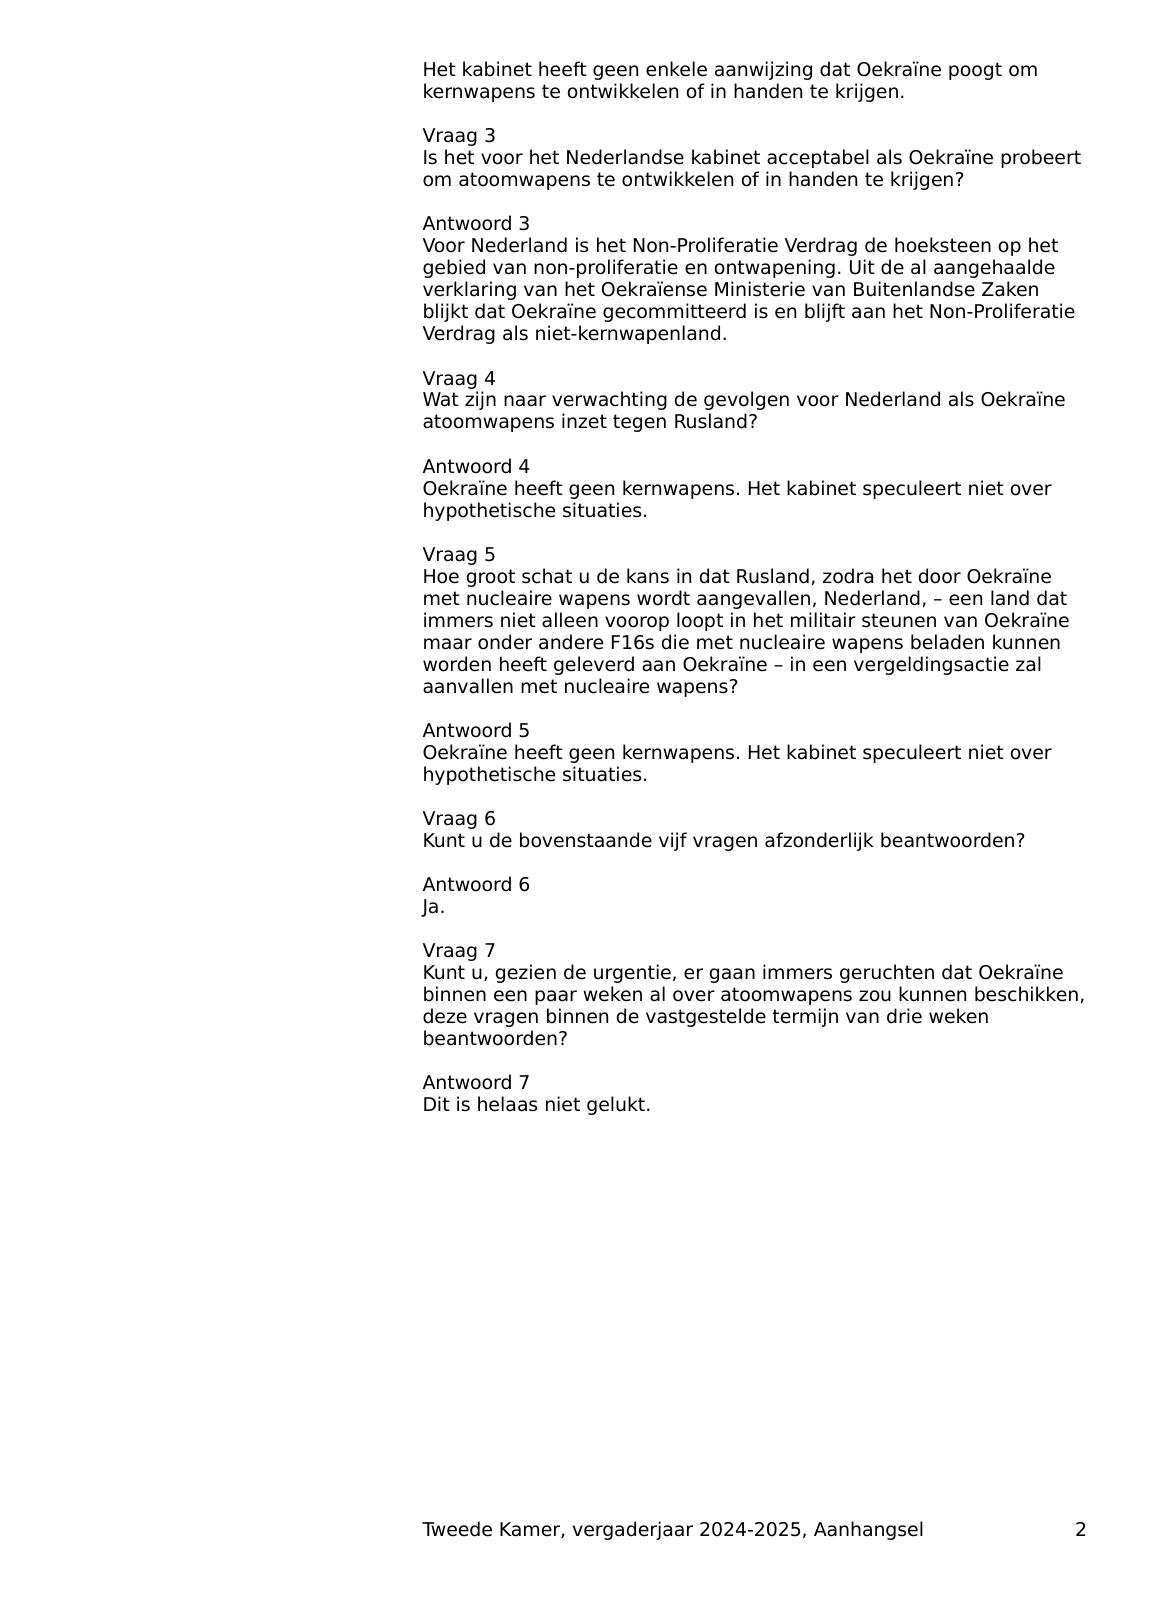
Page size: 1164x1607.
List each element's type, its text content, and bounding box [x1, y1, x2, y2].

text Dit is helaas niet gelukt. [422, 1094, 1087, 1116]
text Antwoord 7 [422, 1072, 1087, 1094]
text Antwoord 5 [422, 720, 1087, 742]
text Vraag 5 [422, 544, 1087, 566]
text Antwoord 4 [422, 456, 1087, 477]
text Het kabinet heeft geen enkele aanwijzing dat Oekraïne poogt om kernwapens te ontwikkelen of in handen te krijgen. [422, 59, 1087, 103]
text Vraag 3 [422, 125, 1087, 147]
text Ja. [422, 896, 1087, 918]
text Oekraïne heeft geen kernwapens. Het kabinet speculeert niet over hypothetische situaties. [422, 477, 1087, 521]
text Vraag 6 [422, 808, 1087, 830]
text Kunt u, gezien de urgentie, er gaan immers geruchten dat Oekraïne binnen een paar weken al over atoomwapens zou kunnen beschikken, deze vragen binnen de vastgestelde termijn van drie weken beantwoorden? [422, 962, 1087, 1050]
text Voor Nederland is het Non-Proliferatie Verdrag de hoeksteen op het gebied van non-proliferatie en ontwapening. Uit de al aangehaalde verklaring van het Oekraïense Ministerie van Buitenlandse Zaken blijkt dat Oekraïne gecommitteerd is en blijft aan het Non-Proliferatie Verdrag als niet-kernwapenland. [422, 235, 1087, 345]
text Wat zijn naar verwachting de gevolgen voor Nederland als Oekraïne atoomwapens inzet tegen Rusland? [422, 389, 1087, 433]
text Antwoord 3 [422, 213, 1087, 235]
text Hoe groot schat u de kans in dat Rusland, zodra het door Oekraïne met nucleaire wapens wordt aangevallen, Nederland, – een land dat immers niet alleen voorop loopt in het militair steunen van Oekraïne maar onder andere F16s die met nucleaire wapens beladen kunnen worden heeft geleverd aan Oekraïne – in een vergeldingsactie zal aanvallen met nucleaire wapens? [422, 566, 1087, 697]
text Antwoord 6 [422, 874, 1087, 896]
text Kunt u de bovenstaande vijf vragen afzonderlijk beantwoorden? [422, 830, 1087, 852]
text Is het voor het Nederlandse kabinet acceptabel als Oekraïne probeert om atoomwapens te ontwikkelen of in handen te krijgen? [422, 147, 1087, 191]
text Vraag 4 [422, 367, 1087, 389]
text Vraag 7 [422, 940, 1087, 962]
text Oekraïne heeft geen kernwapens. Het kabinet speculeert niet over hypothetische situaties. [422, 742, 1087, 786]
